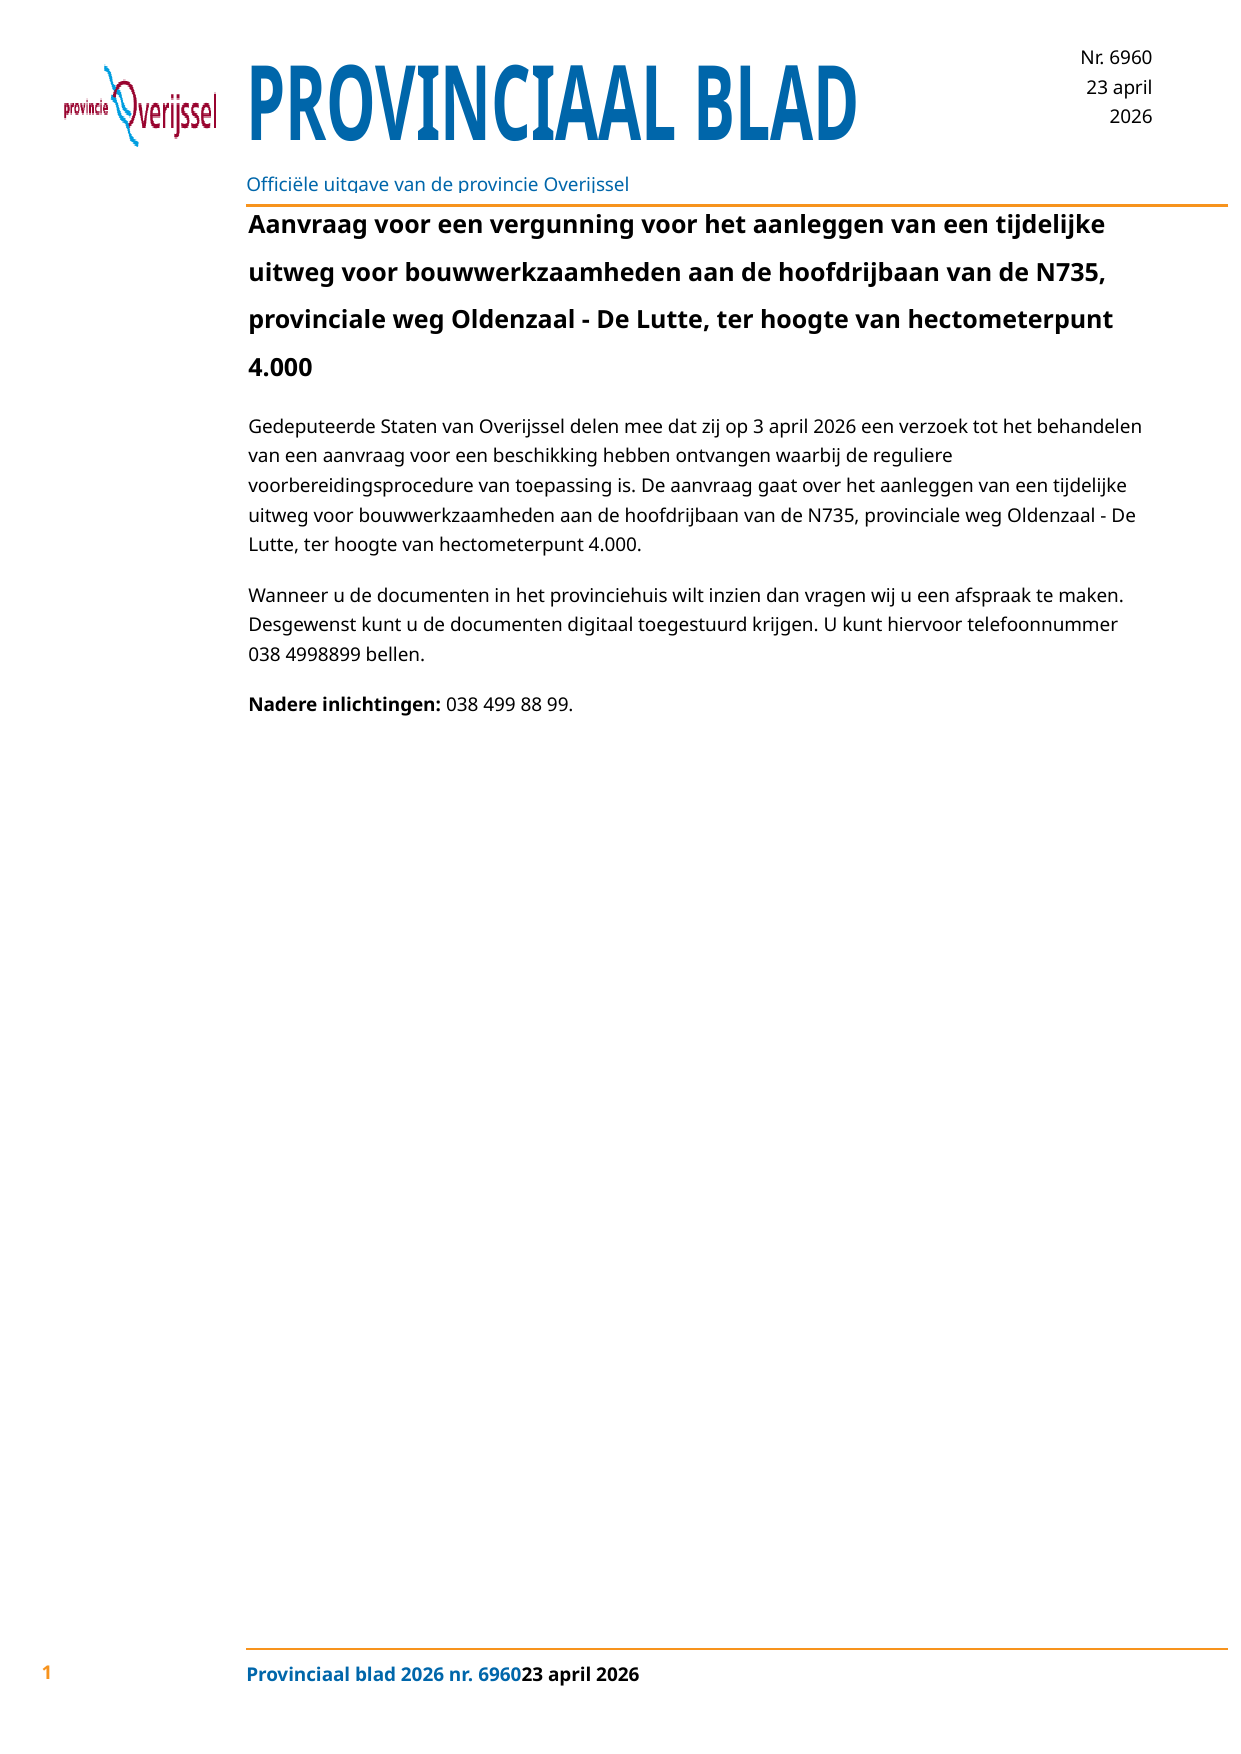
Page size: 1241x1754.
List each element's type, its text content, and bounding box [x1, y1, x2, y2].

text Nadere inlichtingen: 038 499 88 99. [248, 691, 1152, 717]
text Aanvraag voor een vergunning voor het aanleggen van een tijdelijke uitweg voor bouwwerkzaamheden aan de hoofdrijbaan van de N735, provinciale weg Oldenzaal - De Lutte, ter hoogte van hectometerpunt 4.000 [248, 207, 1152, 384]
picture [41, 47, 231, 172]
text Wanneer u de documenten in het provinciehuis wilt inzien dan vragen wij u een afspraak te maken. Desgewenst kunt u de documenten digitaal toegestuurd krijgen. U kunt hiervoor telefoonnummer 038 4998899 bellen. [248, 582, 1152, 667]
text Gedeputeerde Staten van Overijssel delen mee dat zij op 3 april 2026 een verzoek tot het behandelen van een aanvraag voor een beschikking hebben ontvangen waarbij de reguliere voorbereidingsprocedure van toepassing is. De aanvraag gaat over het aanleggen van een tijdelijke uitweg voor bouwwerkzaamheden aan de hoofdrijbaan van de N735, provinciale weg Oldenzaal - De Lutte, ter hoogte van hectometerpunt 4.000. [248, 413, 1152, 557]
